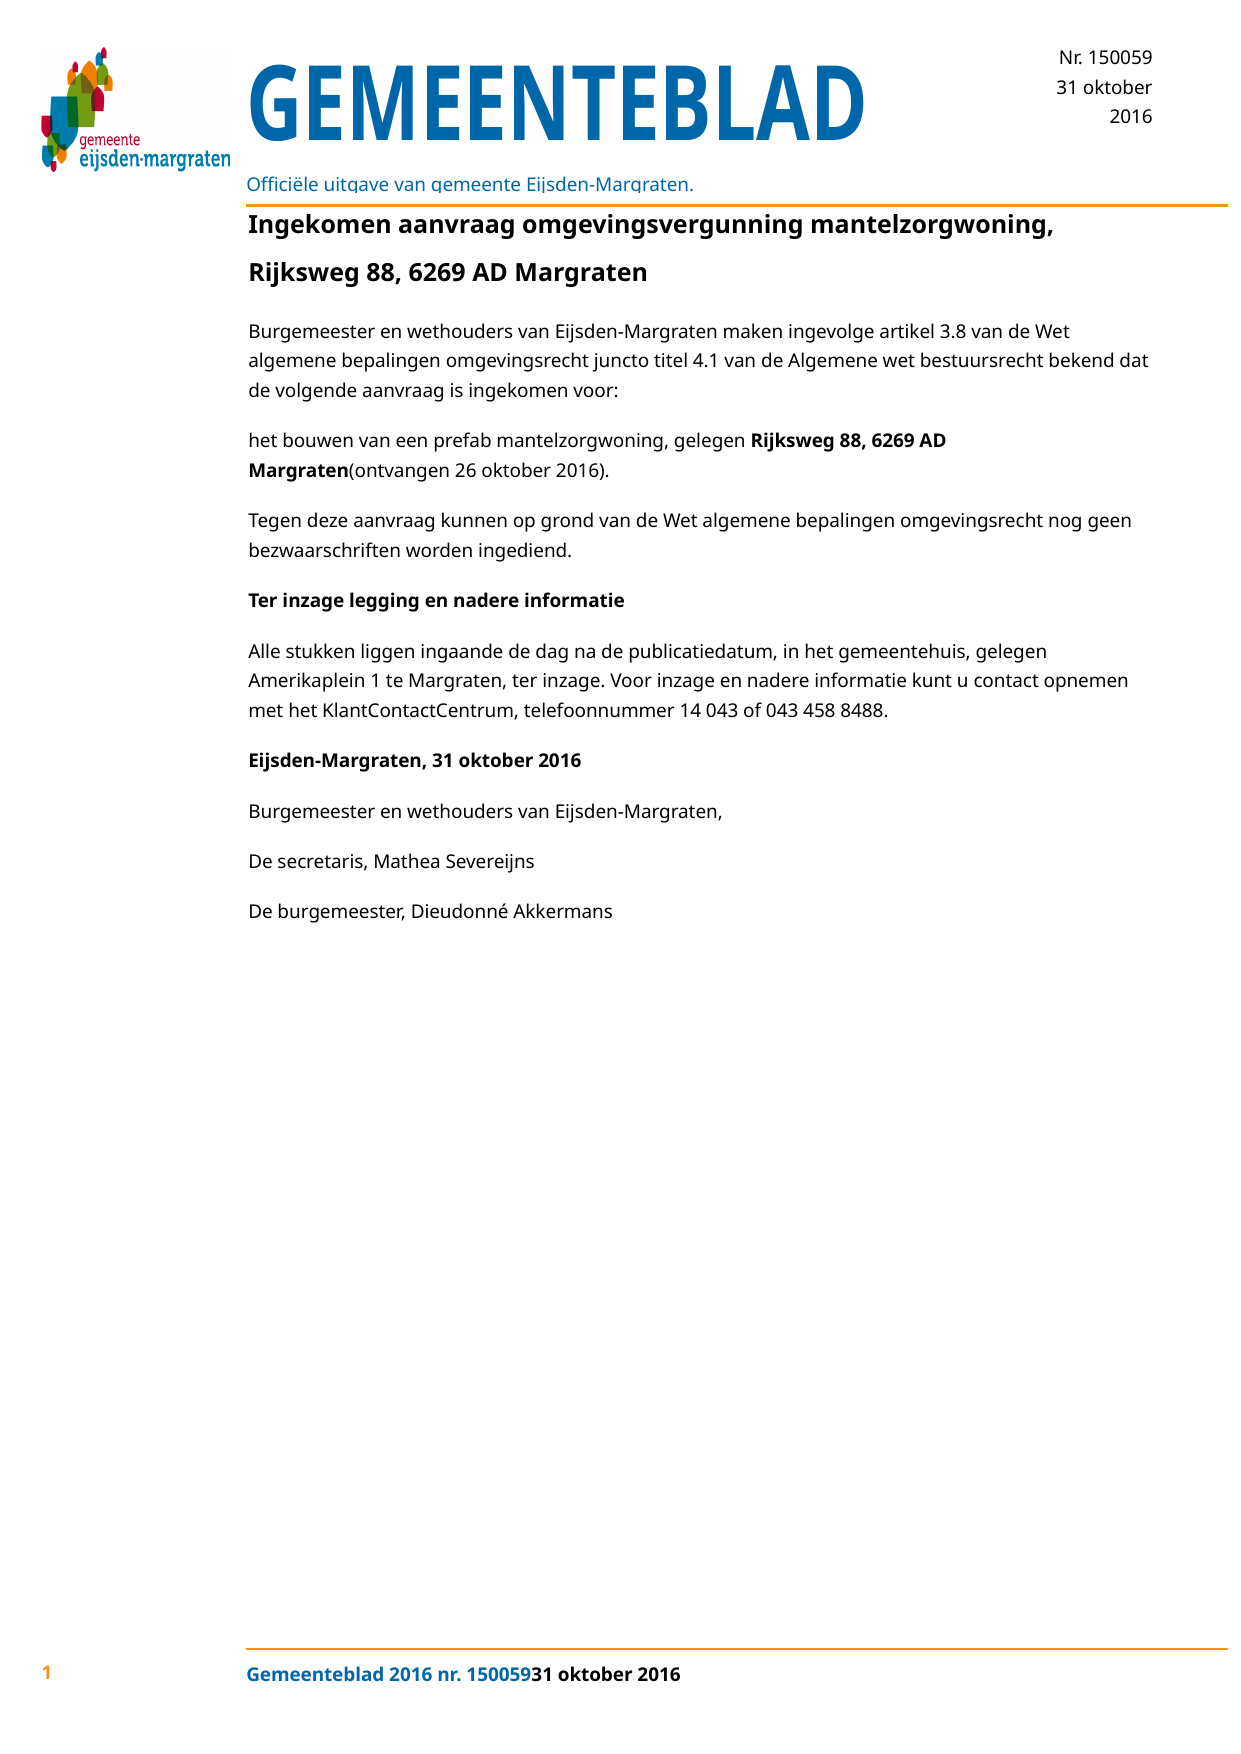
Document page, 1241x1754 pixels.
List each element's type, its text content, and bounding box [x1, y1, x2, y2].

text Eijsden-Margraten, 31 oktober 2016 [248, 747, 1152, 773]
picture [41, 47, 231, 172]
text Ter inzage legging en nadere informatie [248, 587, 1152, 613]
text Tegen deze aanvraag kunnen op grond van de Wet algemene bepalingen omgevingsrecht nog geen bezwaarschriften worden ingediend. [248, 507, 1152, 563]
text De secretaris, Mathea Severeijns [248, 848, 1152, 874]
text Alle stukken liggen ingaande de dag na de publicatiedatum, in het gemeentehuis, gelegen Amerikaplein 1 te Margraten, ter inzage. Voor inzage en nadere informatie kunt u contact opnemen met het KlantContactCentrum, telefoonnummer 14 043 of 043 458 8488. [248, 638, 1152, 723]
text het bouwen van een prefab mantelzorgwoning, gelegen Rijksweg 88, 6269 AD Margraten(ontvangen 26 oktober 2016). [248, 427, 1152, 483]
text De burgemeester, Dieudonné Akkermans [248, 899, 1152, 924]
text Burgemeester en wethouders van Eijsden-Margraten, [248, 798, 1152, 824]
text Ingekomen aanvraag omgevingsvergunning mantelzorgwoning, Rijksweg 88, 6269 AD Margraten [248, 207, 1152, 288]
text Burgemeester en wethouders van Eijsden-Margraten maken ingevolge artikel 3.8 van de Wet algemene bepalingen omgevingsrecht juncto titel 4.1 van de Algemene wet bestuursrecht bekend dat de volgende aanvraag is ingekomen voor: [248, 318, 1152, 403]
